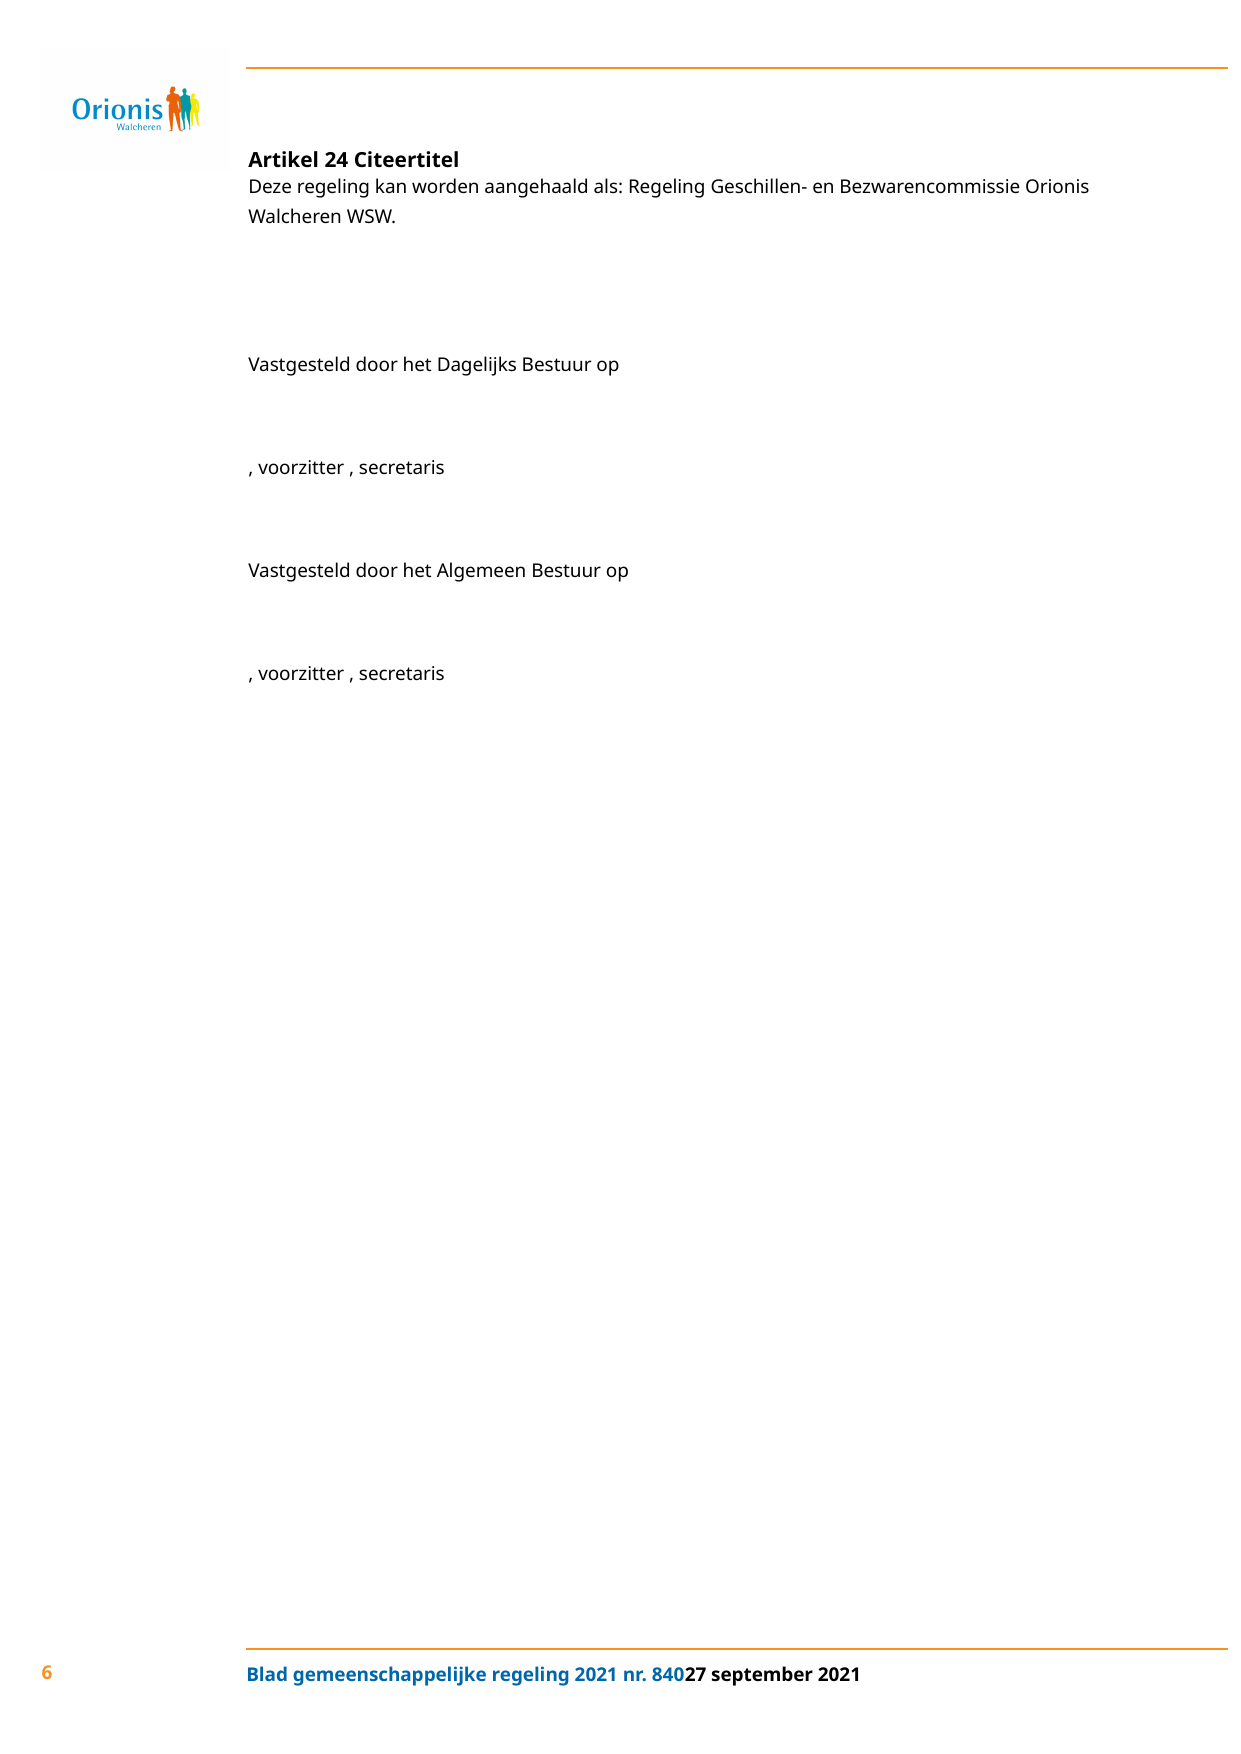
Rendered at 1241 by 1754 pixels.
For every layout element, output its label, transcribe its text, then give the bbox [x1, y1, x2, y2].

text , voorzitter , secretaris [248, 660, 1152, 686]
text Deze regeling kan worden aangehaald als: Regeling Geschillen- en Bezwarencommissie Orionis Walcheren WSW. [248, 174, 1152, 229]
picture [41, 47, 231, 172]
text Vastgesteld door het Dagelijks Bestuur op [248, 351, 1152, 377]
text Vastgesteld door het Algemeen Bestuur op [248, 557, 1152, 583]
text , voorzitter , secretaris [248, 454, 1152, 480]
text Artikel 24 Citeertitel [248, 145, 1152, 174]
